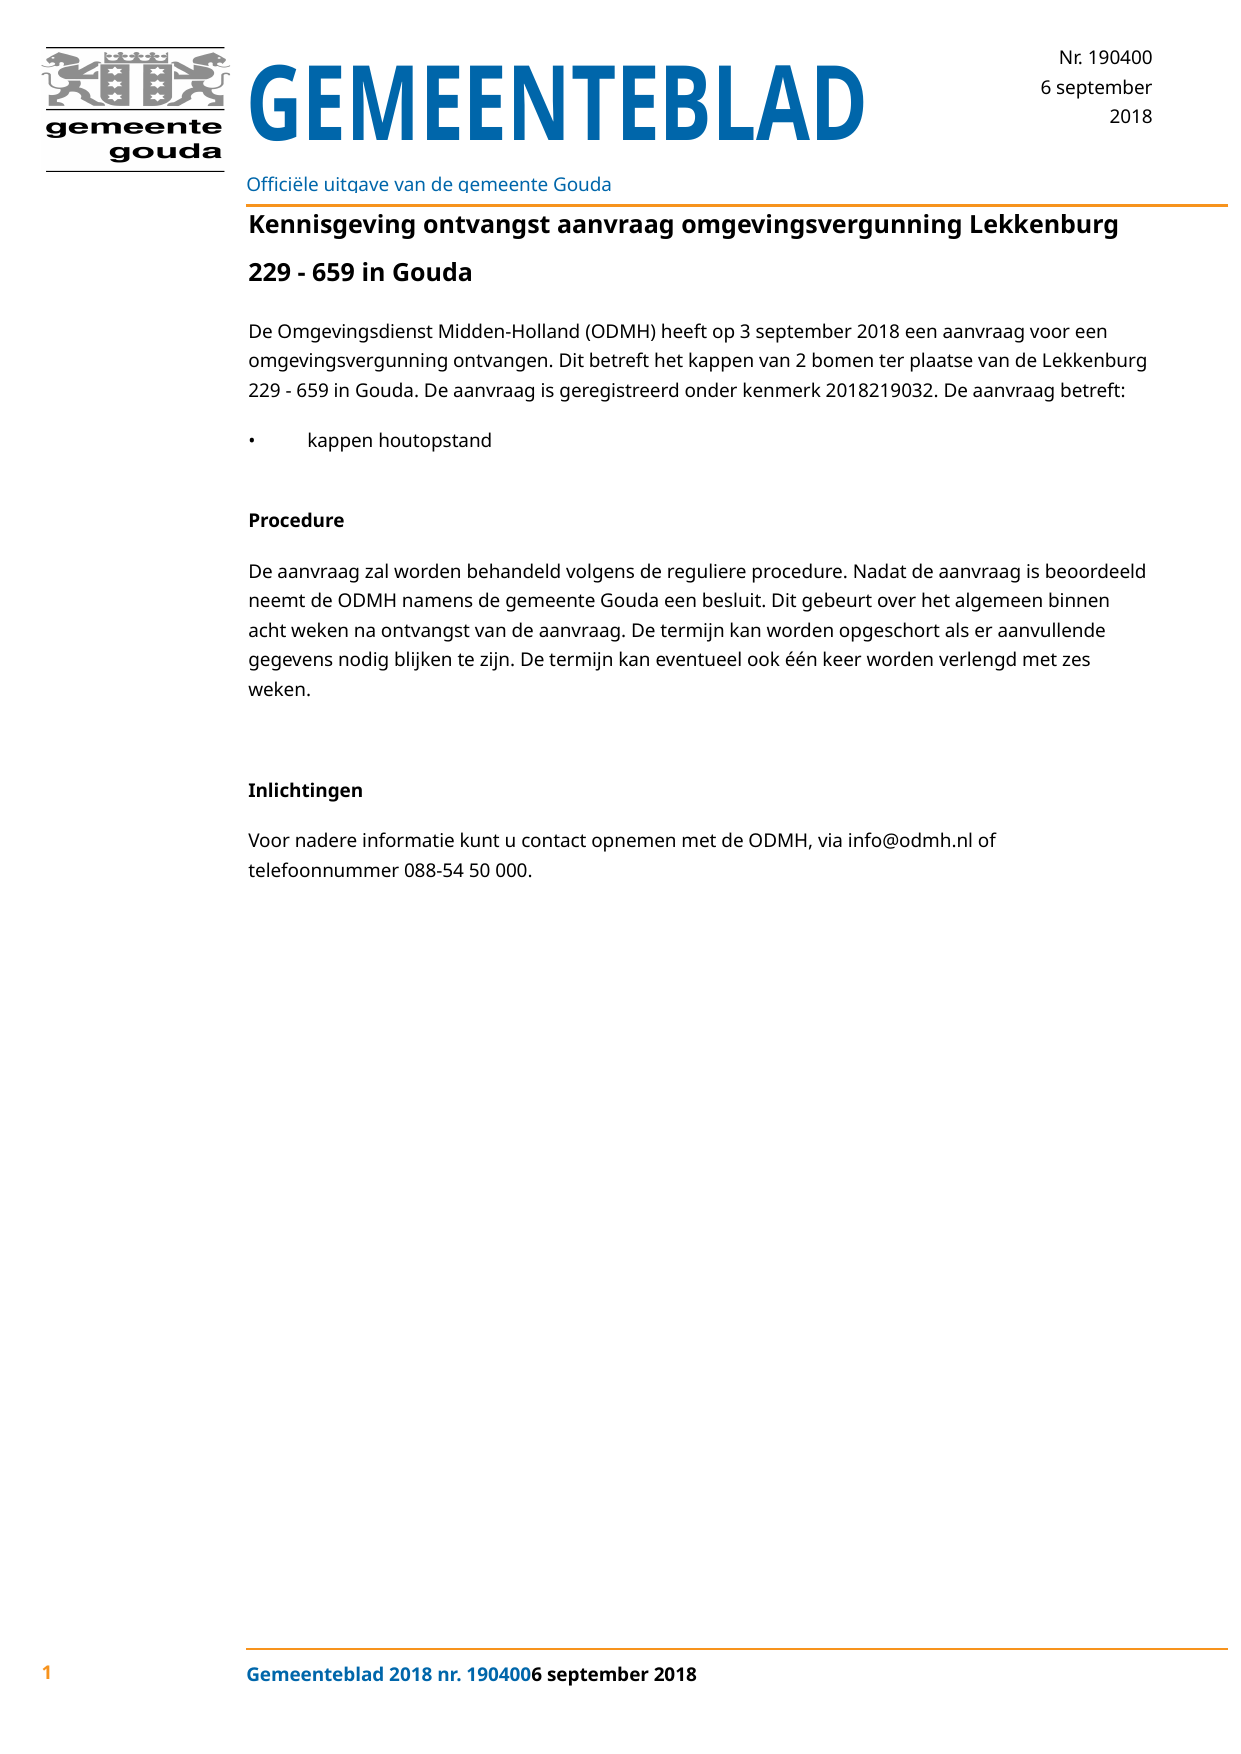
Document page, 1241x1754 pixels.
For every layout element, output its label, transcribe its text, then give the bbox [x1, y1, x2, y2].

text Inlichtingen [248, 777, 1152, 803]
text Procedure [248, 507, 1152, 533]
text De aanvraag zal worden behandeld volgens de reguliere procedure. Nadat de aanvraag is beoordeeld neemt de ODMH namens de gemeente Gouda een besluit. Dit gebeurt over het algemeen binnen acht weken na ontvangst van de aanvraag. De termijn kan worden opgeschort als er aanvullende gegevens nodig blijken te zijn. De termijn kan eventueel ook één keer worden verlengd met zes weken. [248, 558, 1152, 702]
picture [41, 47, 231, 172]
text Kennisgeving ontvangst aanvraag omgevingsvergunning Lekkenburg 229 - 659 in Gouda [248, 207, 1152, 288]
text Voor nadere informatie kunt u contact opnemen met de ODMH, via info@odmh.nl of telefoonnummer 088-54 50 000. [248, 827, 1152, 883]
list kappen houtopstand [248, 427, 1152, 453]
text De Omgevingsdienst Midden-Holland (ODMH) heeft op 3 september 2018 een aanvraag voor een omgevingsvergunning ontvangen. Dit betreft het kappen van 2 bomen ter plaatse van de Lekkenburg 229 - 659 in Gouda. De aanvraag is geregistreerd onder kenmerk 2018219032. De aanvraag betreft: [248, 318, 1152, 403]
